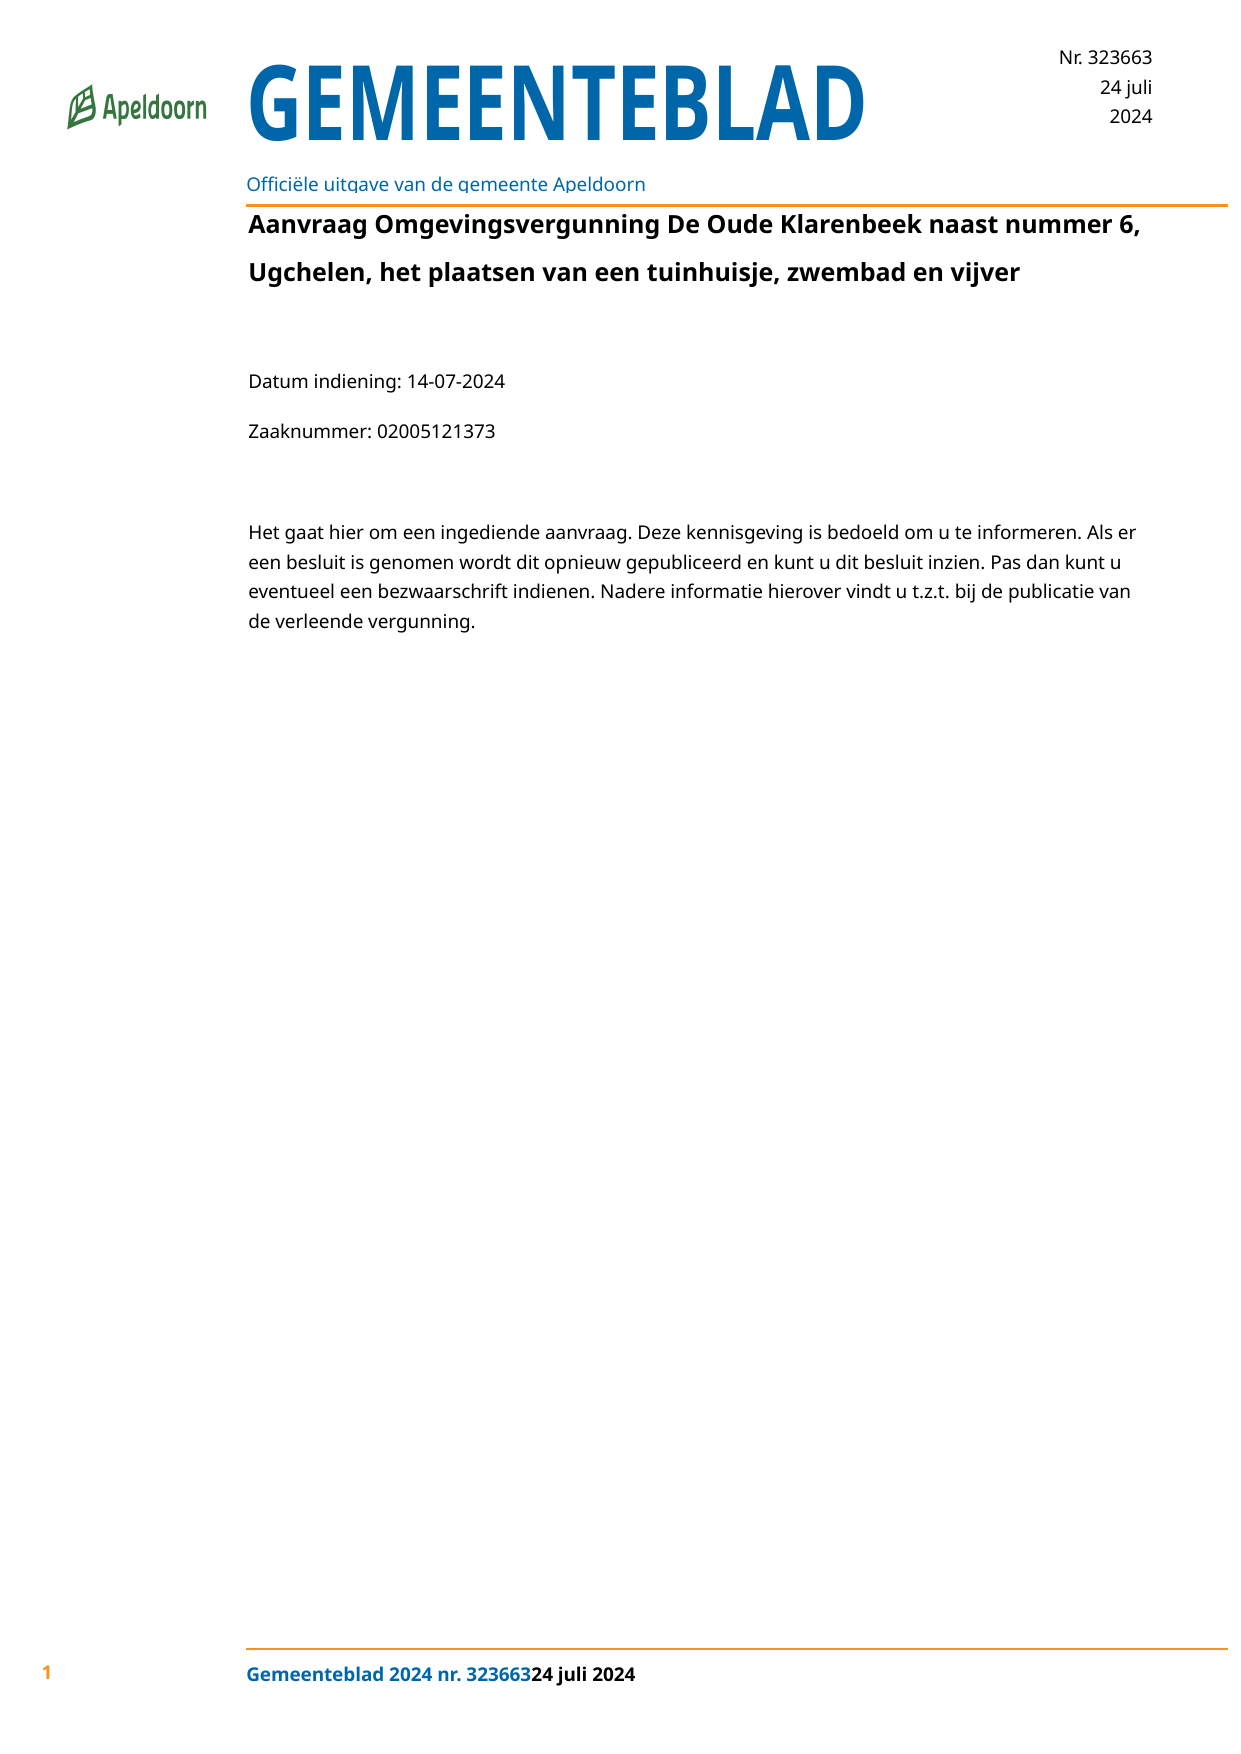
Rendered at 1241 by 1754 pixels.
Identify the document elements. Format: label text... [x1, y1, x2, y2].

text Aanvraag Omgevingsvergunning De Oude Klarenbeek naast nummer 6, Ugchelen, het plaatsen van een tuinhuisje, zwembad en vijver [248, 207, 1152, 288]
text Zaaknummer: 02005121373 [248, 419, 1152, 444]
text Het gaat hier om een ingediende aanvraag. Deze kennisgeving is bedoeld om u te informeren. Als er een besluit is genomen wordt dit opnieuw gepubliceerd en kunt u dit besluit inzien. Pas dan kunt u eventueel een bezwaarschrift indienen. Nadere informatie hierover vindt u t.z.t. bij de publicatie van de verleende vergunning. [248, 519, 1152, 634]
text Datum indiening: 14-07-2024 [248, 368, 1152, 394]
picture [41, 47, 231, 172]
